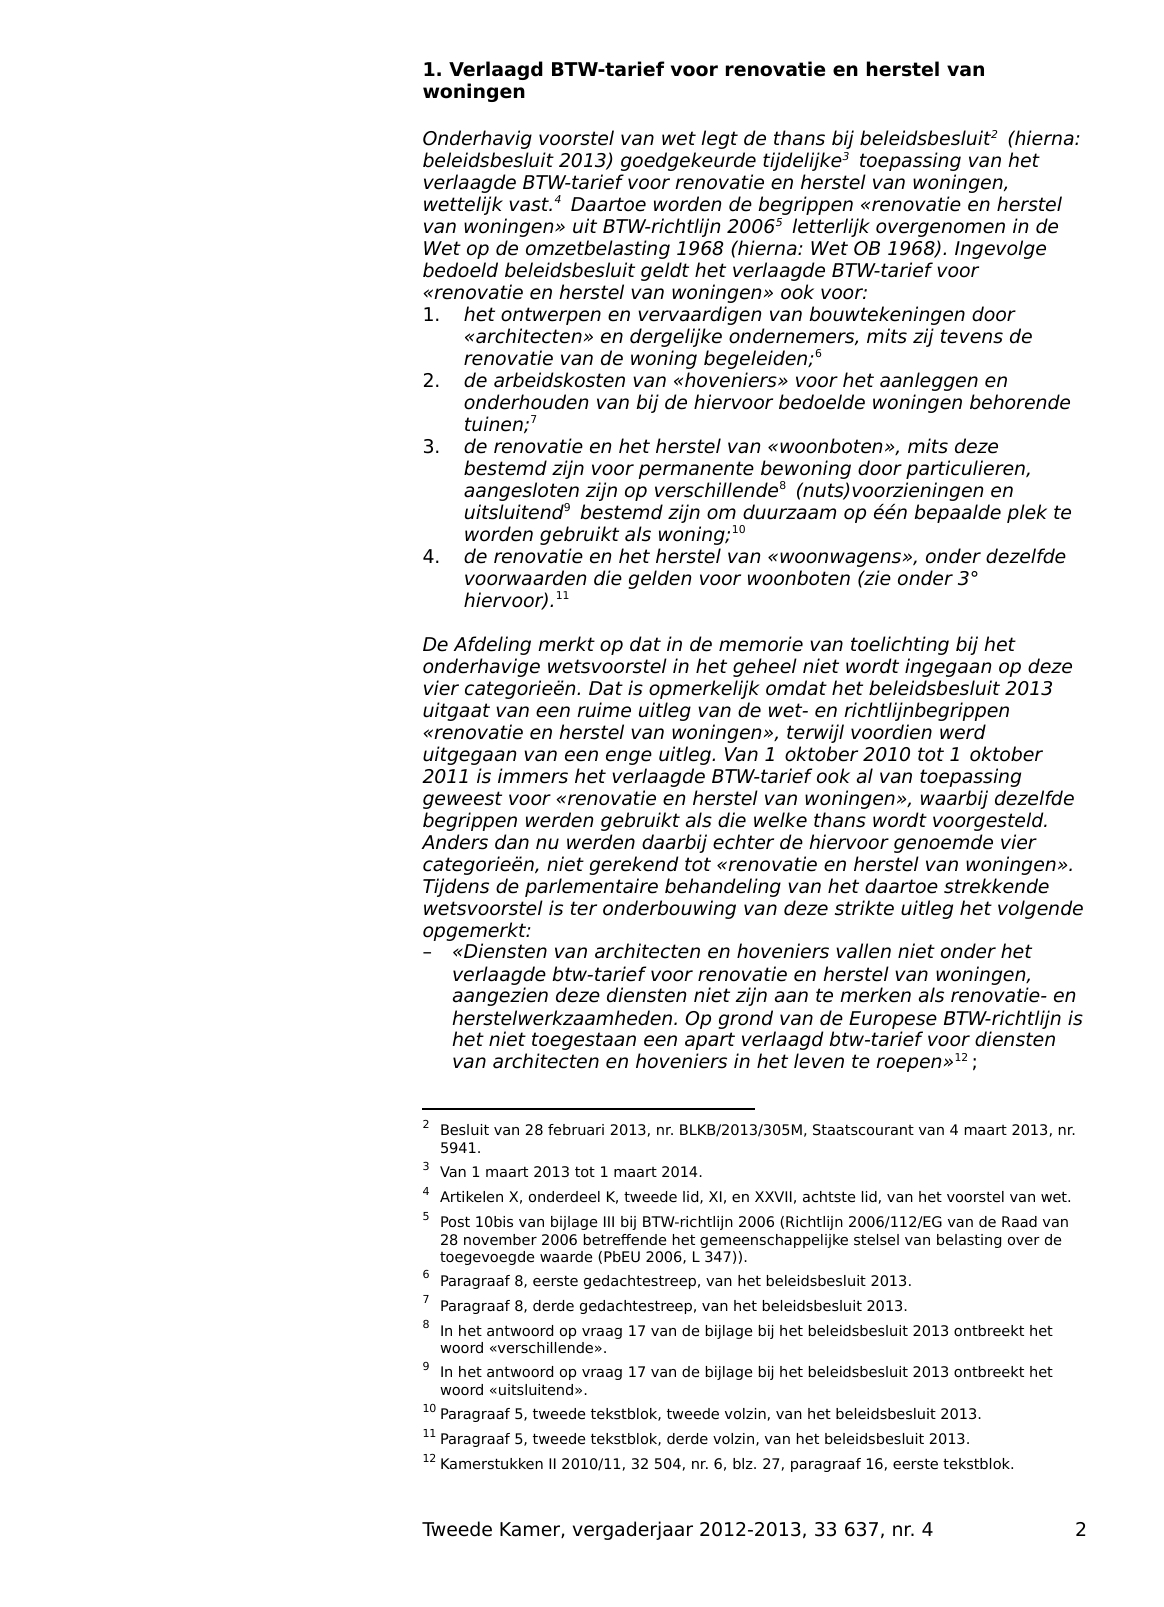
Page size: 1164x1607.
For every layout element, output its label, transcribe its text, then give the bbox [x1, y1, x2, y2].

text Artikelen X, onderdeel K, tweede lid, XI, en XXVII, achtste lid, van het voorstel van wet. [422, 1185, 1087, 1207]
text 1. het ontwerpen en vervaardigen van bouwtekeningen door «architecten» en dergelijke ondernemers, mits zij tevens de renovatie van de woning begeleiden; [422, 304, 1087, 370]
text Paragraaf 8, derde gedachtestreep, van het beleidsbesluit 2013. [422, 1293, 1087, 1316]
text Kamerstukken II 2010/11, 32 504, nr. 6, blz. 27, paragraaf 16, eerste tekstblok. [422, 1452, 1087, 1474]
text Post 10bis van bijlage III bij BTW-richtlijn 2006 (Richtlijn 2006/112/EG van de Raad van 28 november 2006 betreffende het gemeenschappelijke stelsel van belasting over de toegevoegde waarde (PbEU 2006, L 347)). [422, 1210, 1087, 1266]
text 3. de renovatie en het herstel van «woonboten», mits deze bestemd zijn voor permanente bewoning door particulieren, aangesloten zijn op verschillende (nuts)voorzieningen en uitsluitend bestemd zijn om duurzaam op één bepaalde plek te worden gebruikt als woning; [422, 436, 1087, 546]
subtitle 1. Verlaagd BTW-tarief voor renovatie en herstel van woningen [422, 59, 1087, 103]
text In het antwoord op vraag 17 van de bijlage bij het beleidsbesluit 2013 ontbreekt het woord «uitsluitend». [422, 1360, 1087, 1399]
text Paragraaf 8, eerste gedachtestreep, van het beleidsbesluit 2013. [422, 1268, 1087, 1291]
text Besluit van 28 februari 2013, nr. BLKB/2013/305M, Staatscourant van 4 maart 2013, nr. 5941. [422, 1118, 1087, 1157]
text De Afdeling merkt op dat in de memorie van toelichting bij het onderhavige wetsvoorstel in het geheel niet wordt ingegaan op deze vier categorieën. Dat is opmerkelijk omdat het beleidsbesluit 2013 uitgaat van een ruime uitleg van de wet- en richtlijnbegrippen «renovatie en herstel van woningen», terwijl voordien werd uitgegaan van een enge uitleg. Van 1 oktober 2010 tot 1 oktober 2011 is immers het verlaagde BTW-tarief ook al van toepassing geweest voor «renovatie en herstel van woningen», waarbij dezelfde begrippen werden gebruikt als die welke thans wordt voorgesteld. Anders dan nu werden daarbij echter de hiervoor genoemde vier categorieën, niet gerekend tot «renovatie en herstel van woningen». Tijdens de parlementaire behandeling van het daartoe strekkende wetsvoorstel is ter onderbouwing van deze strikte uitleg het volgende opgemerkt: [422, 634, 1087, 941]
text Van 1 maart 2013 tot 1 maart 2014. [422, 1160, 1087, 1182]
text In het antwoord op vraag 17 van de bijlage bij het beleidsbesluit 2013 ontbreekt het woord «verschillende». [422, 1318, 1087, 1357]
text 2. de arbeidskosten van «hoveniers» voor het aanleggen en onderhouden van bij de hiervoor bedoelde woningen behorende tuinen; [422, 370, 1087, 436]
text Paragraaf 5, tweede tekstblok, tweede volzin, van het beleidsbesluit 2013. [422, 1402, 1087, 1424]
text Onderhavig voorstel van wet legt de thans bij beleidsbesluit (hierna: beleidsbesluit 2013) goedgekeurde tijdelijke toepassing van het verlaagde BTW-tarief voor renovatie en herstel van woningen, wettelijk vast. Daartoe worden de begrippen «renovatie en herstel van woningen» uit BTW-richtlijn 2006 letterlijk overgenomen in de Wet op de omzetbelasting 1968 (hierna: Wet OB 1968). Ingevolge bedoeld beleidsbesluit geldt het verlaagde BTW-tarief voor «renovatie en herstel van woningen» ook voor: [422, 128, 1087, 304]
text – «Diensten van architecten en hoveniers vallen niet onder het verlaagde btw-tarief voor renovatie en herstel van woningen, aangezien deze diensten niet zijn aan te merken als renovatie- en herstelwerkzaamheden. Op grond van de Europese BTW-richtlijn is het niet toegestaan een apart verlaagd btw-tarief voor diensten van architecten en hoveniers in het leven te roepen»; [422, 941, 1087, 1073]
text Paragraaf 5, tweede tekstblok, derde volzin, van het beleidsbesluit 2013. [422, 1427, 1087, 1449]
text 4. de renovatie en het herstel van «woonwagens», onder dezelfde voorwaarden die gelden voor woonboten (zie onder 3° hiervoor). [422, 546, 1087, 612]
